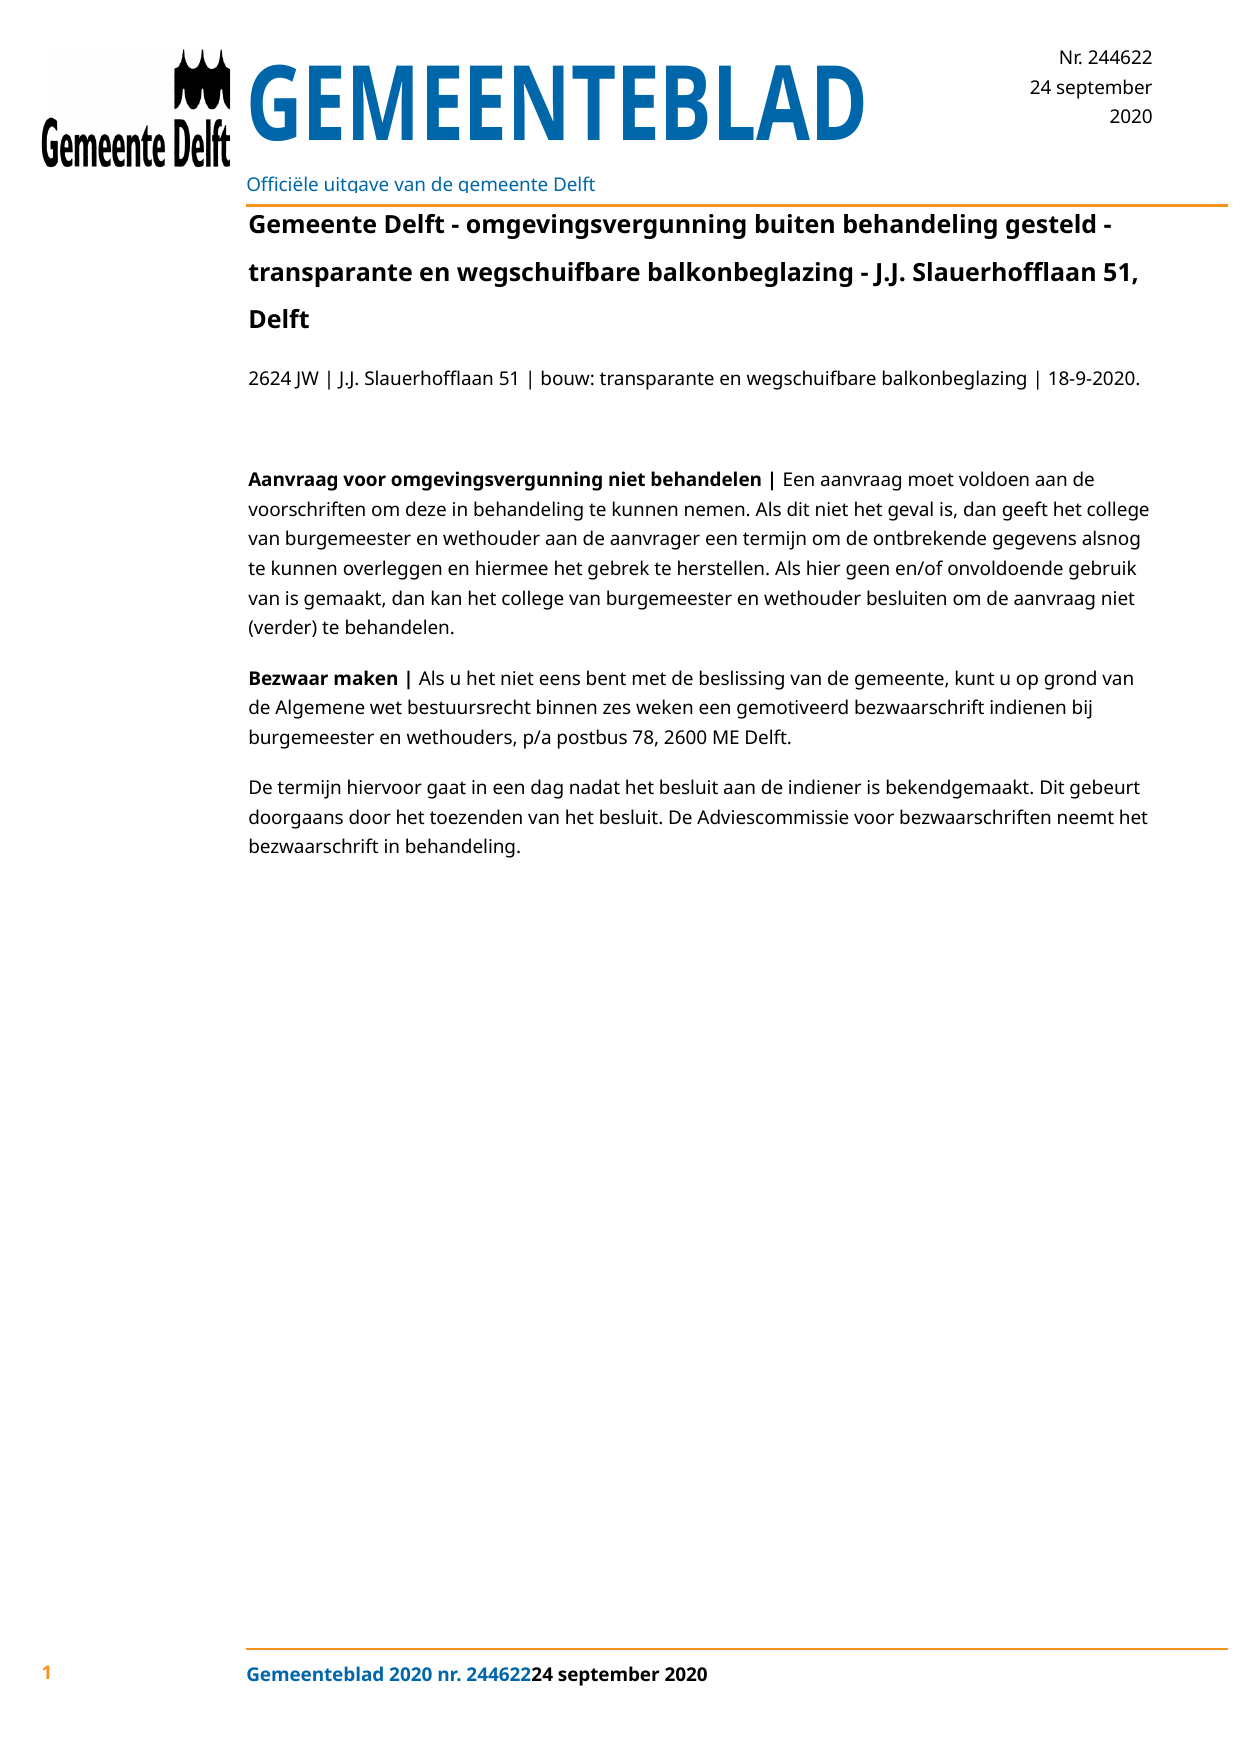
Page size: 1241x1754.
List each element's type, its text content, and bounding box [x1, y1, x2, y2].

text 2624 JW | J.J. Slauerhofflaan 51 | bouw: transparante en wegschuifbare balkonbeglazing | 18-9-2020. [248, 366, 1152, 391]
text Gemeente Delft - omgevingsvergunning buiten behandeling gesteld - transparante en wegschuifbare balkonbeglazing - J.J. Slauerhofflaan 51, Delft [248, 207, 1152, 336]
text Aanvraag voor omgevingsvergunning niet behandelen | Een aanvraag moet voldoen aan de voorschriften om deze in behandeling te kunnen nemen. Als dit niet het geval is, dan geeft het college van burgemeester en wethouder aan de aanvrager een termijn om de ontbrekende gegevens alsnog te kunnen overleggen en hiermee het gebrek te herstellen. Als hier geen en/of onvoldoende gebruik van is gemaakt, dan kan het college van burgemeester en wethouder besluiten om de aanvraag niet (verder) te behandelen. [248, 466, 1152, 640]
text De termijn hiervoor gaat in een dag nadat het besluit aan de indiener is bekendgemaakt. Dit gebeurt doorgaans door het toezenden van het besluit. De Adviescommissie voor bezwaarschriften neemt het bezwaarschrift in behandeling. [248, 774, 1152, 859]
picture [41, 47, 231, 172]
text Bezwaar maken | Als u het niet eens bent met de beslissing van de gemeente, kunt u op grond van de Algemene wet bestuursrecht binnen zes weken een gemotiveerd bezwaarschrift indienen bij burgemeester en wethouders, p/a postbus 78, 2600 ME Delft. [248, 665, 1152, 749]
